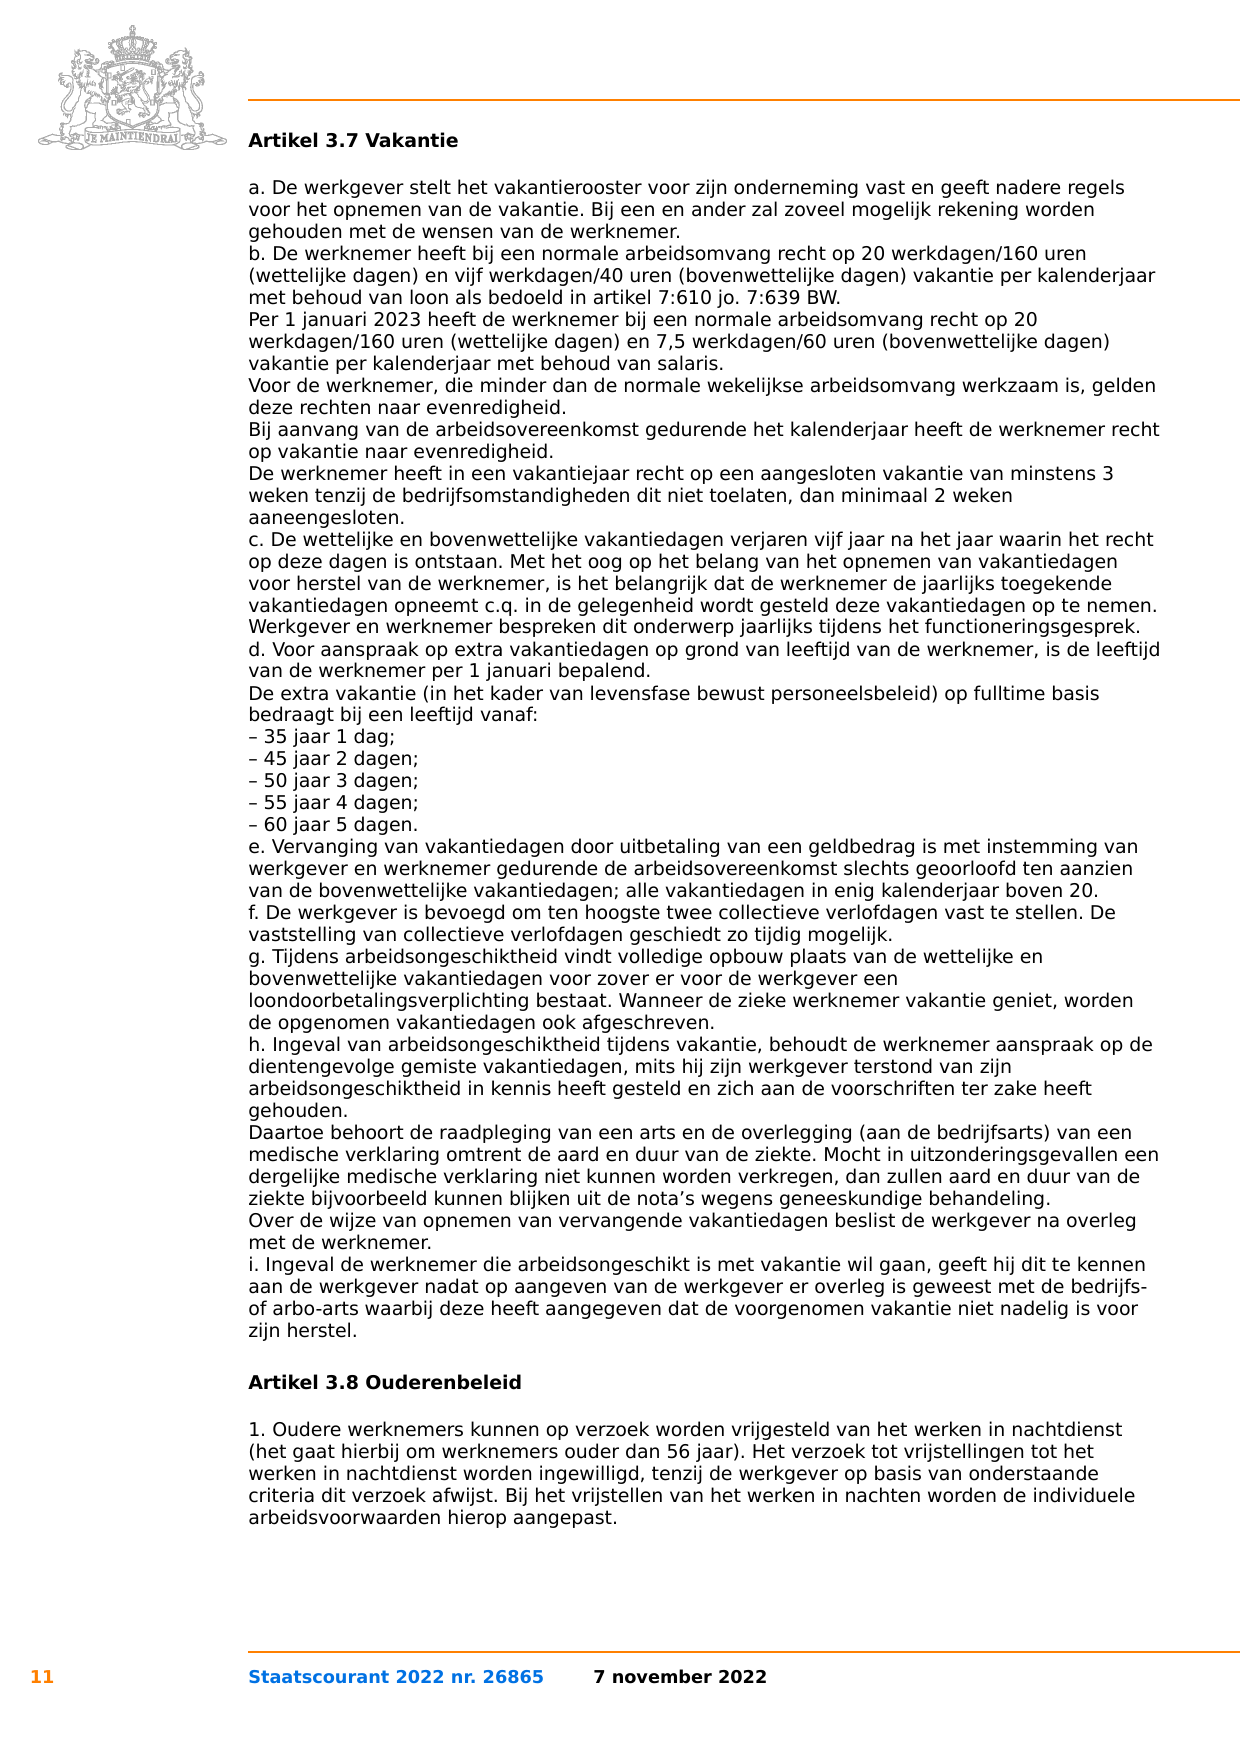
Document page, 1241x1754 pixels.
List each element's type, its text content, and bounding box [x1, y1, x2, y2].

text a. De werkgever stelt het vakantierooster voor zijn onderneming vast en geeft nadere regels voor het opnemen van de vakantie. Bij een en ander zal zoveel mogelijk rekening worden gehouden met de wensen van de werknemer. [248, 177, 1163, 243]
text Over de wijze van opnemen van vervangende vakantiedagen beslist de werkgever na overleg met de werknemer. [248, 1210, 1163, 1254]
text De extra vakantie (in het kader van levensfase bewust personeelsbeleid) op fulltime basis bedraagt bij een leeftijd vanaf: [248, 682, 1163, 726]
text f. De werkgever is bevoegd om ten hoogste twee collectieve verlofdagen vast te stellen. De vaststelling van collectieve verlofdagen geschiedt zo tijdig mogelijk. [248, 902, 1163, 946]
text – 55 jaar 4 dagen; [248, 792, 1163, 814]
text – 35 jaar 1 dag; [248, 726, 1163, 748]
text Bij aanvang van de arbeidsovereenkomst gedurende het kalenderjaar heeft de werknemer recht op vakantie naar evenredigheid. [248, 419, 1163, 463]
text d. Voor aanspraak op extra vakantiedagen op grond van leeftijd van de werknemer, is de leeftijd van de werknemer per 1 januari bepalend. [248, 638, 1163, 682]
text – 60 jaar 5 dagen. [248, 814, 1163, 836]
text h. Ingeval van arbeidsongeschiktheid tijdens vakantie, behoudt de werknemer aanspraak op de dientengevolge gemiste vakantiedagen, mits hij zijn werkgever terstond van zijn arbeidsongeschiktheid in kennis heeft gesteld en zich aan de voorschriften ter zake heeft gehouden. [248, 1034, 1163, 1122]
text Per 1 januari 2023 heeft de werknemer bij een normale arbeidsomvang recht op 20 werkdagen/160 uren (wettelijke dagen) en 7,5 werkdagen/60 uren (bovenwettelijke dagen) vakantie per kalenderjaar met behoud van salaris. [248, 309, 1163, 375]
text Voor de werknemer, die minder dan de normale wekelijkse arbeidsomvang werkzaam is, gelden deze rechten naar evenredigheid. [248, 375, 1163, 419]
text 1. Oudere werknemers kunnen op verzoek worden vrijgesteld van het werken in nachtdienst (het gaat hierbij om werknemers ouder dan 56 jaar). Het verzoek tot vrijstellingen tot het werken in nachtdienst worden ingewilligd, tenzij de werkgever op basis van onderstaande criteria dit verzoek afwijst. Bij het vrijstellen van het werken in nachten worden de individuele arbeidsvoorwaarden hierop aangepast. [248, 1419, 1163, 1529]
picture [38, 25, 227, 150]
subtitle Artikel 3.8 Ouderenbeleid [248, 1372, 1163, 1394]
subtitle Artikel 3.7 Vakantie [248, 130, 1163, 152]
text g. Tijdens arbeidsongeschiktheid vindt volledige opbouw plaats van de wettelijke en bovenwettelijke vakantiedagen voor zover er voor de werkgever een loondoorbetalingsverplichting bestaat. Wanneer de zieke werknemer vakantie geniet, worden de opgenomen vakantiedagen ook afgeschreven. [248, 946, 1163, 1034]
text – 45 jaar 2 dagen; [248, 748, 1163, 770]
text c. De wettelijke en bovenwettelijke vakantiedagen verjaren vijf jaar na het jaar waarin het recht op deze dagen is ontstaan. Met het oog op het belang van het opnemen van vakantiedagen voor herstel van de werknemer, is het belangrijk dat de werknemer de jaarlijks toegekende vakantiedagen opneemt c.q. in de gelegenheid wordt gesteld deze vakantiedagen op te nemen. Werkgever en werknemer bespreken dit onderwerp jaarlijks tijdens het functioneringsgesprek. [248, 528, 1163, 638]
text – 50 jaar 3 dagen; [248, 770, 1163, 792]
text i. Ingeval de werknemer die arbeidsongeschikt is met vakantie wil gaan, geeft hij dit te kennen aan de werkgever nadat op aangeven van de werkgever er overleg is geweest met de bedrijfs-of arbo-arts waarbij deze heeft aangegeven dat de voorgenomen vakantie niet nadelig is voor zijn herstel. [248, 1254, 1163, 1342]
text e. Vervanging van vakantiedagen door uitbetaling van een geldbedrag is met instemming van werkgever en werknemer gedurende de arbeidsovereenkomst slechts geoorloofd ten aanzien van de bovenwettelijke vakantiedagen; alle vakantiedagen in enig kalenderjaar boven 20. [248, 836, 1163, 902]
text De werknemer heeft in een vakantiejaar recht op een aangesloten vakantie van minstens 3 weken tenzij de bedrijfsomstandigheden dit niet toelaten, dan minimaal 2 weken aaneengesloten. [248, 463, 1163, 528]
text b. De werknemer heeft bij een normale arbeidsomvang recht op 20 werkdagen/160 uren (wettelijke dagen) en vijf werkdagen/40 uren (bovenwettelijke dagen) vakantie per kalenderjaar met behoud van loon als bedoeld in artikel 7:610 jo. 7:639 BW. [248, 243, 1163, 309]
text Daartoe behoort de raadpleging van een arts en de overlegging (aan de bedrijfsarts) van een medische verklaring omtrent de aard en duur van de ziekte. Mocht in uitzonderingsgevallen een dergelijke medische verklaring niet kunnen worden verkregen, dan zullen aard en duur van de ziekte bijvoorbeeld kunnen blijken uit de nota’s wegens geneeskundige behandeling. [248, 1122, 1163, 1210]
